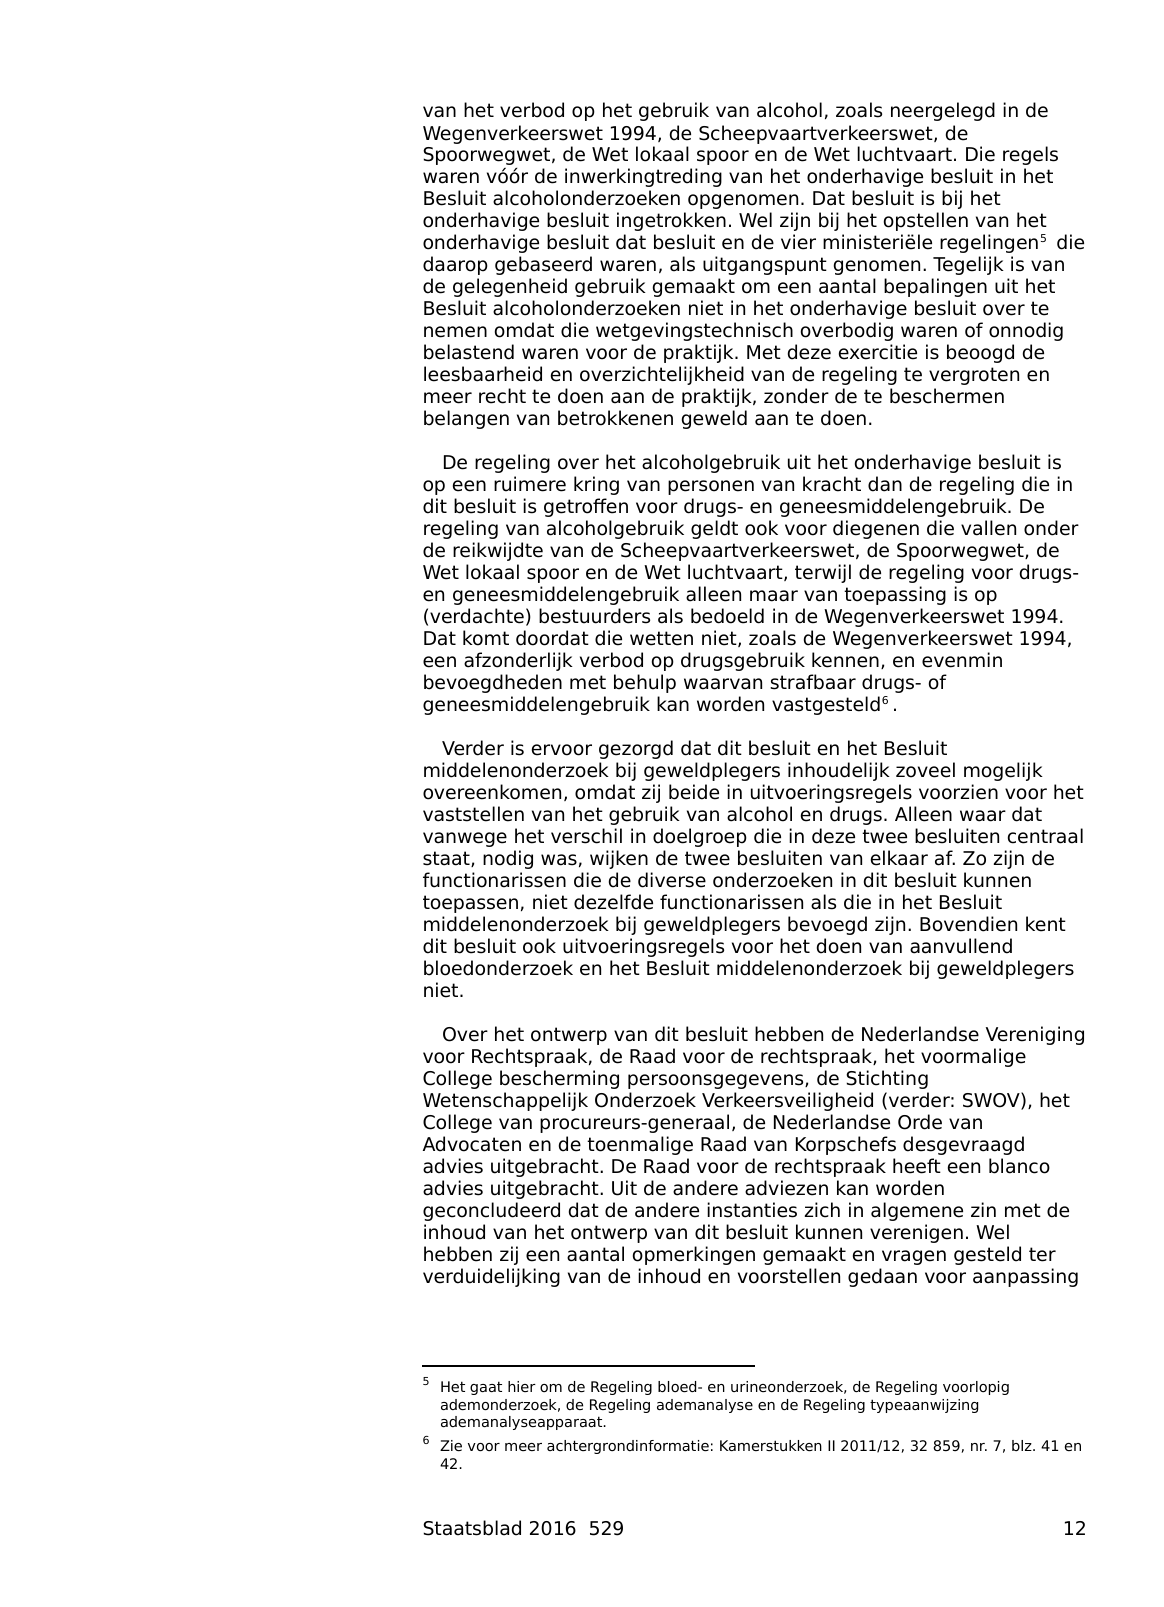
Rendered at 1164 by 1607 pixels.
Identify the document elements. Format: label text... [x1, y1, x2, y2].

text Zie voor meer achtergrondinformatie: Kamerstukken II 2011/12, 32 859, nr. 7, blz. 41 en 42. [422, 1434, 1087, 1473]
text De regeling over het alcoholgebruik uit het onderhavige besluit is op een ruimere kring van personen van kracht dan de regeling die in dit besluit is getroffen voor drugs- en geneesmiddelengebruik. De regeling van alcoholgebruik geldt ook voor diegenen die vallen onder de reikwijdte van de Scheepvaartverkeerswet, de Spoorwegwet, de Wet lokaal spoor en de Wet luchtvaart, terwijl de regeling voor drugs- en geneesmiddelengebruik alleen maar van toepassing is op (verdachte) bestuurders als bedoeld in de Wegenverkeerswet 1994. Dat komt doordat die wetten niet, zoals de Wegenverkeerswet 1994, een afzonderlijk verbod op drugsgebruik kennen, en evenmin bevoegdheden met behulp waarvan strafbaar drugs- of geneesmiddelengebruik kan worden vastgesteld. [422, 452, 1087, 716]
text Verder is ervoor gezorgd dat dit besluit en het Besluit middelenonderzoek bij geweldplegers inhoudelijk zoveel mogelijk overeenkomen, omdat zij beide in uitvoeringsregels voorzien voor het vaststellen van het gebruik van alcohol en drugs. Alleen waar dat vanwege het verschil in doelgroep die in deze twee besluiten centraal staat, nodig was, wijken de twee besluiten van elkaar af. Zo zijn de functionarissen die de diverse onderzoeken in dit besluit kunnen toepassen, niet dezelfde functionarissen als die in het Besluit middelenonderzoek bij geweldplegers bevoegd zijn. Bovendien kent dit besluit ook uitvoeringsregels voor het doen van aanvullend bloedonderzoek en het Besluit middelenonderzoek bij geweldplegers niet. [422, 738, 1087, 1002]
text Over het ontwerp van dit besluit hebben de Nederlandse Vereniging voor Rechtspraak, de Raad voor de rechtspraak, het voormalige College bescherming persoonsgegevens, de Stichting Wetenschappelijk Onderzoek Verkeersveiligheid (verder: SWOV), het College van procureurs-generaal, de Nederlandse Orde van Advocaten en de toenmalige Raad van Korpschefs desgevraagd advies uitgebracht. De Raad voor de rechtspraak heeft een blanco advies uitgebracht. Uit de andere adviezen kan worden geconcludeerd dat de andere instanties zich in algemene zin met de inhoud van het ontwerp van dit besluit kunnen verenigen. Wel hebben zij een aantal opmerkingen gemaakt en vragen gesteld ter verduidelijking van de inhoud en voorstellen gedaan voor aanpassing [422, 1024, 1087, 1288]
text Het gaat hier om de Regeling bloed- en urineonderzoek, de Regeling voorlopig ademonderzoek, de Regeling ademanalyse en de Regeling typeaanwijzing ademanalyseapparaat. [422, 1375, 1087, 1431]
text van het verbod op het gebruik van alcohol, zoals neergelegd in de Wegenverkeerswet 1994, de Scheepvaartverkeerswet, de Spoorwegwet, de Wet lokaal spoor en de Wet luchtvaart. Die regels waren vóór de inwerkingtreding van het onderhavige besluit in het Besluit alcoholonderzoeken opgenomen. Dat besluit is bij het onderhavige besluit ingetrokken. Wel zijn bij het opstellen van het onderhavige besluit dat besluit en de vier ministeriële regelingen die daarop gebaseerd waren, als uitgangspunt genomen. Tegelijk is van de gelegenheid gebruik gemaakt om een aantal bepalingen uit het Besluit alcoholonderzoeken niet in het onderhavige besluit over te nemen omdat die wetgevingstechnisch overbodig waren of onnodig belastend waren voor de praktijk. Met deze exercitie is beoogd de leesbaarheid en overzichtelijkheid van de regeling te vergroten en meer recht te doen aan de praktijk, zonder de te beschermen belangen van betrokkenen geweld aan te doen. [422, 100, 1087, 430]
